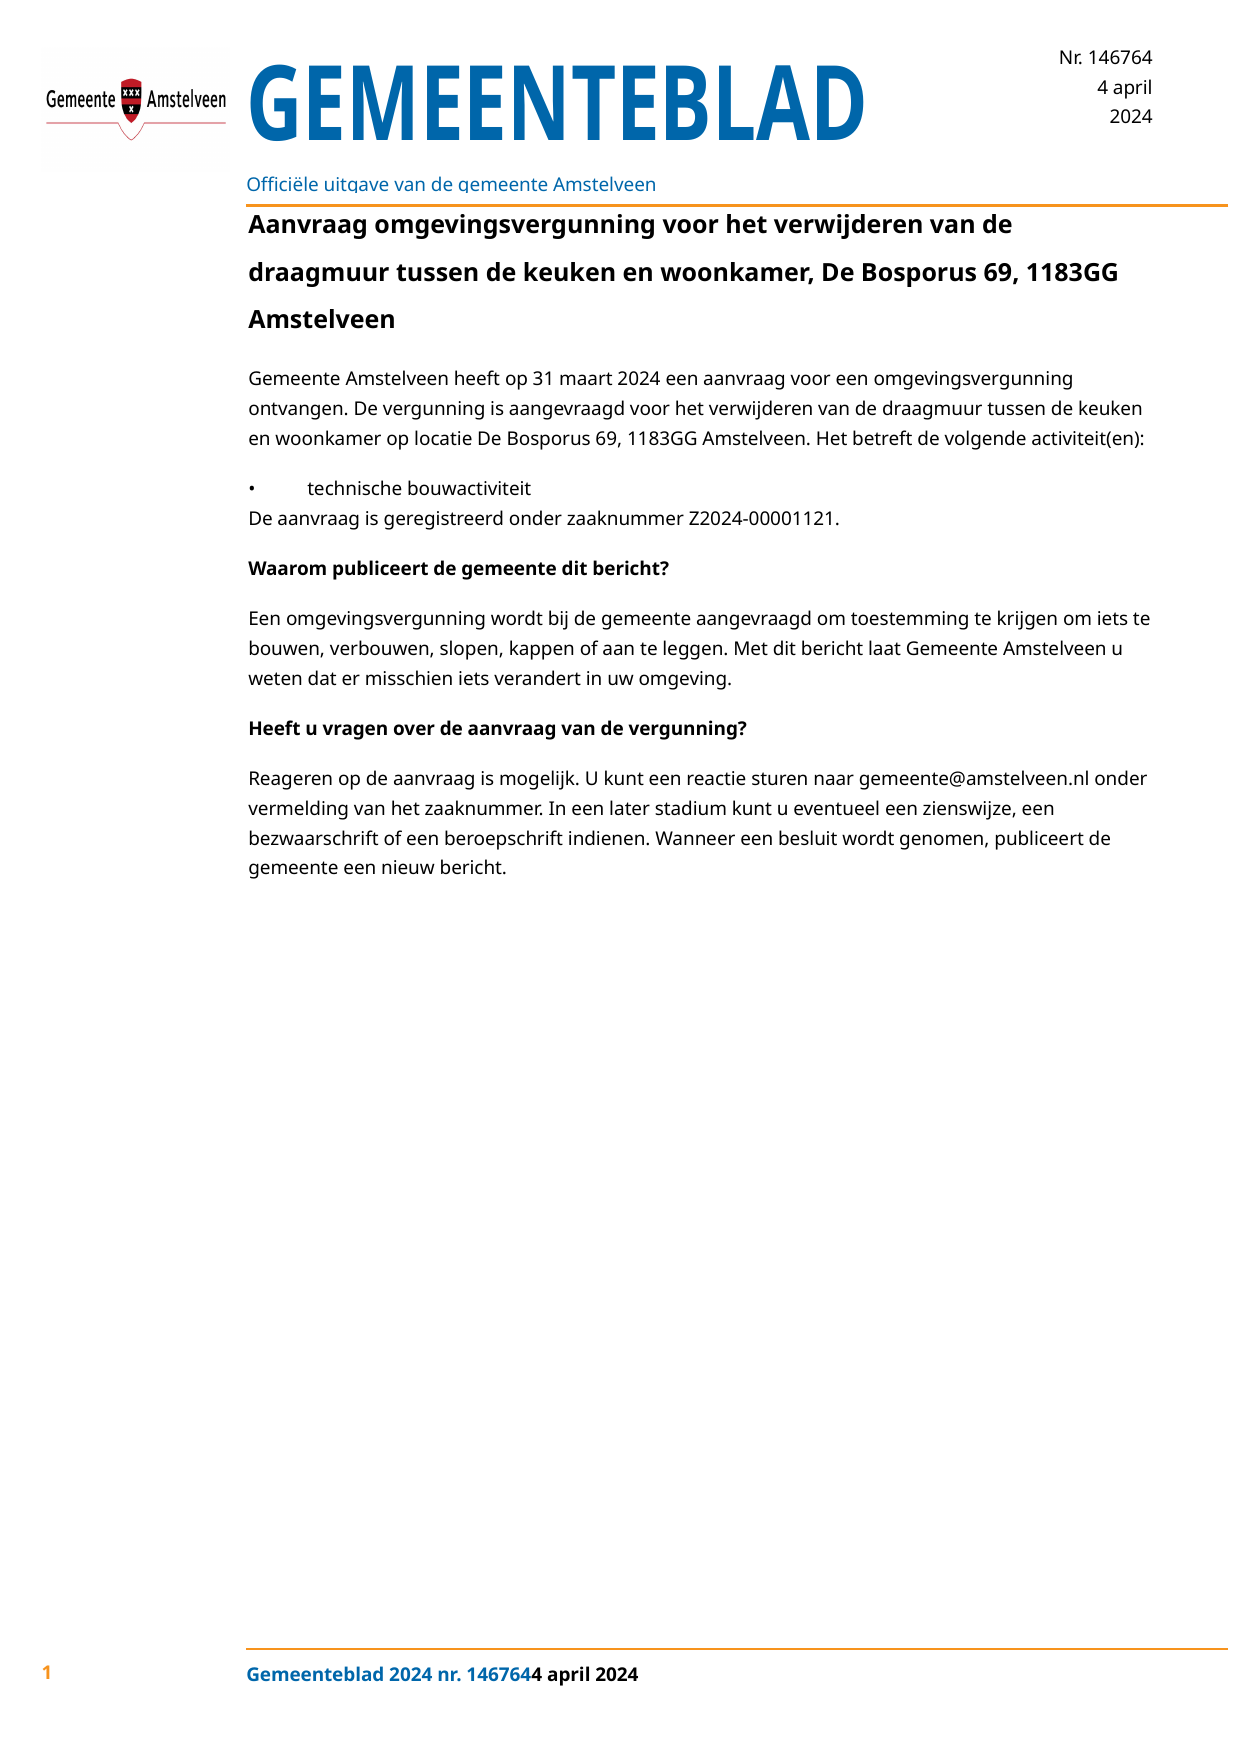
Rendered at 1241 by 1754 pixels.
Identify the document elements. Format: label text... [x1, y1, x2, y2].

picture [41, 47, 231, 172]
text Aanvraag omgevingsvergunning voor het verwijderen van de draagmuur tussen de keuken en woonkamer, De Bosporus 69, 1183GG Amstelveen [248, 207, 1152, 336]
text Waarom publiceert de gemeente dit bericht? [248, 555, 1152, 581]
text Reageren op de aanvraag is mogelijk. U kunt een reactie sturen naar gemeente@amstelveen.nl onder vermelding van het zaaknummer. In een later stadium kunt u eventueel een zienswijze, een bezwaarschrift of een beroepschrift indienen. Wanneer een besluit wordt genomen, publiceert de gemeente een nieuw bericht. [248, 766, 1152, 880]
list technische bouwactiviteit [248, 475, 1152, 501]
text Gemeente Amstelveen heeft op 31 maart 2024 een aanvraag voor een omgevingsvergunning ontvangen. De vergunning is aangevraagd voor het verwijderen van de draagmuur tussen de keuken en woonkamer op locatie De Bosporus 69, 1183GG Amstelveen. Het betreft de volgende activiteit(en): [248, 366, 1152, 450]
text Een omgevingsvergunning wordt bij de gemeente aangevraagd om toestemming te krijgen om iets te bouwen, verbouwen, slopen, kappen of aan te leggen. Met dit bericht laat Gemeente Amstelveen u weten dat er misschien iets verandert in uw omgeving. [248, 606, 1152, 690]
text Heeft u vragen over de aanvraag van de vergunning? [248, 715, 1152, 741]
text De aanvraag is geregistreerd onder zaaknummer Z2024-00001121. [248, 505, 1152, 530]
